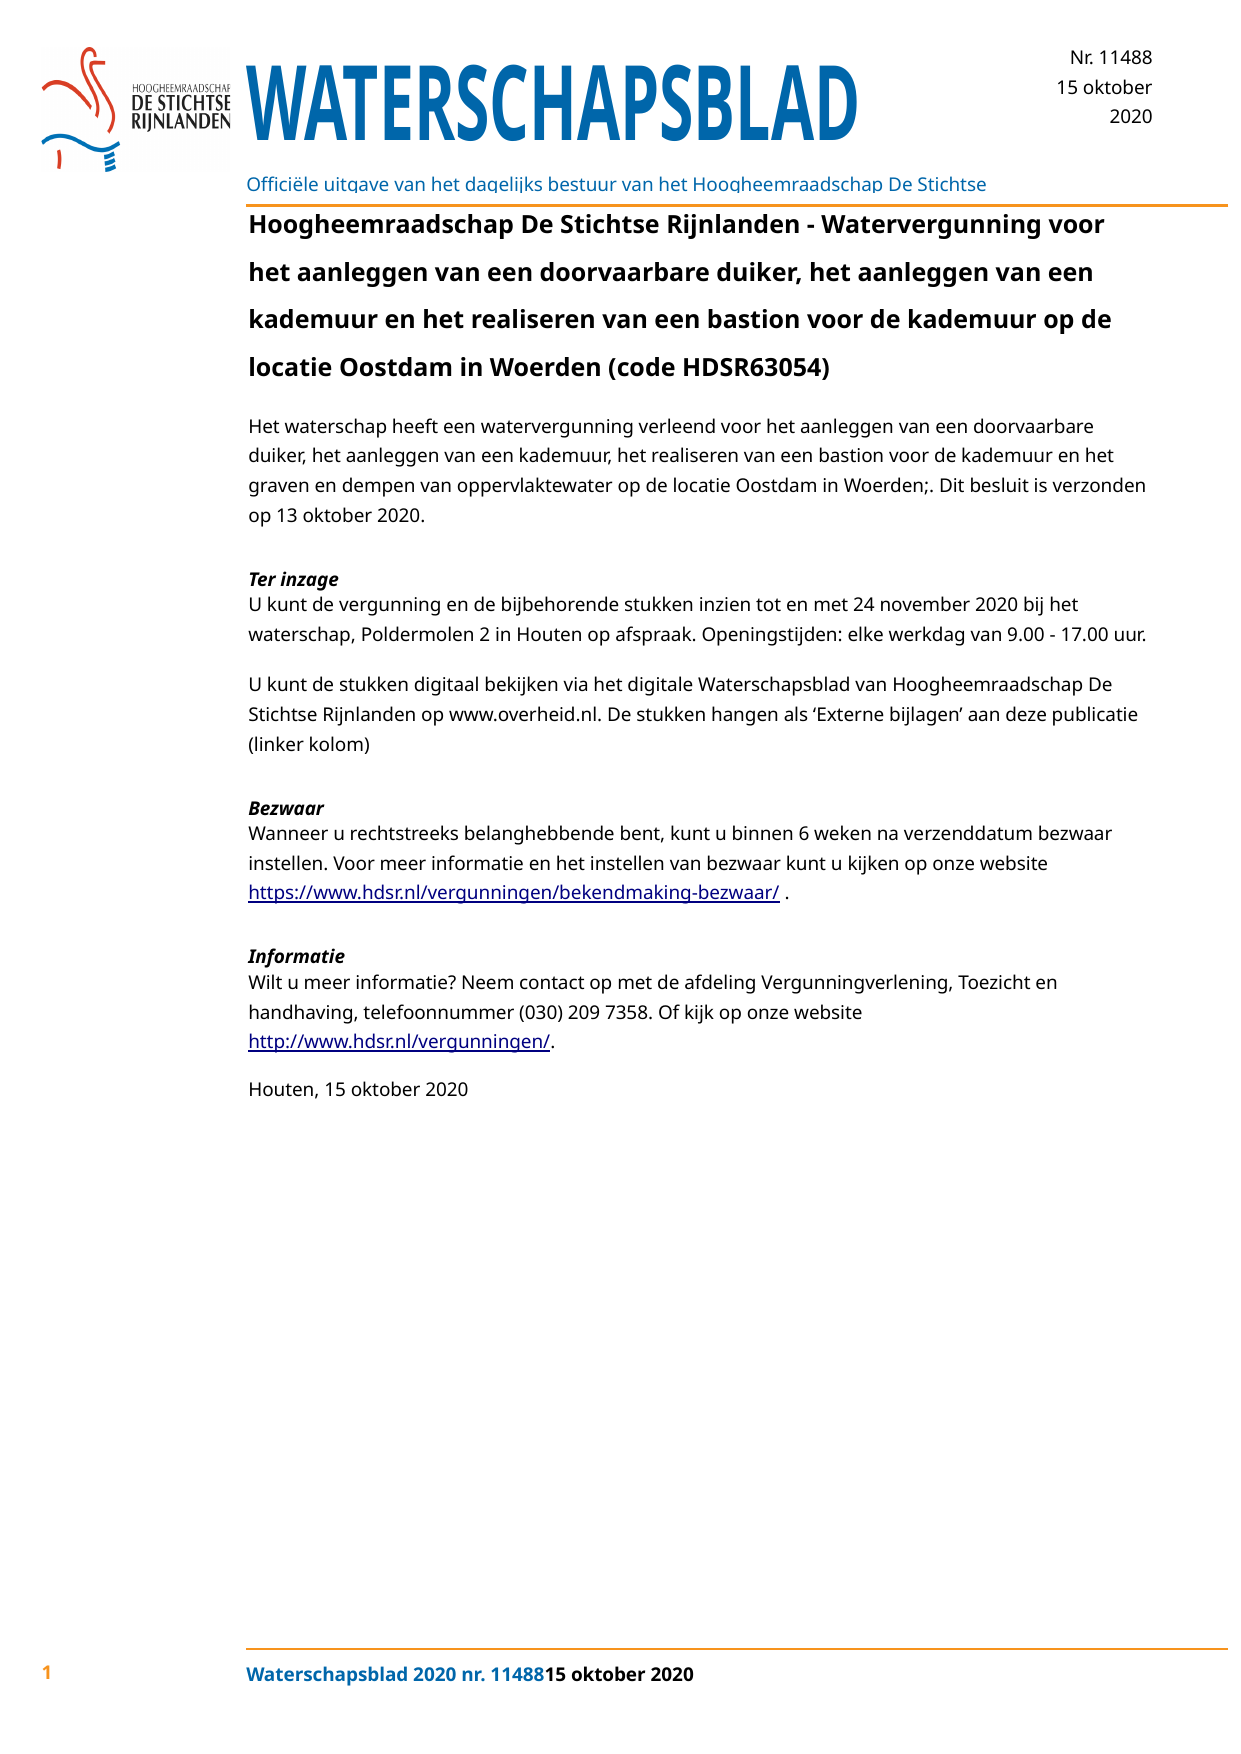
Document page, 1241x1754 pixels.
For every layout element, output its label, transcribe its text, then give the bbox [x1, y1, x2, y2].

text Wilt u meer informatie? Neem contact op met de afdeling Vergunningverlening, Toezicht en handhaving, telefoonnummer (030) 209 7358. Of kijk op onze website http://www.hdsr.nl/vergunningen/. [248, 969, 1152, 1054]
text Informatie [248, 943, 1152, 969]
text Houten, 15 oktober 2020 [248, 1076, 1152, 1102]
text Wanneer u rechtstreeks belanghebbende bent, kunt u binnen 6 weken na verzenddatum bezwaar instellen. Voor meer informatie en het instellen van bezwaar kunt u kijken op onze website https://www.hdsr.nl/vergunningen/bekendmaking-bezwaar/ . [248, 820, 1152, 905]
picture [41, 47, 231, 172]
text U kunt de stukken digitaal bekijken via het digitale Waterschapsblad van Hoogheemraadschap De Stichtse Rijnlanden op www.overheid.nl. De stukken hangen als ‘Externe bijlagen’ aan deze publicatie (linker kolom) [248, 672, 1152, 756]
text Bezwaar [248, 795, 1152, 820]
text U kunt de vergunning en de bijbehorende stukken inzien tot en met 24 november 2020 bij het waterschap, Poldermolen 2 in Houten op afspraak. Openingstijden: elke werkdag van 9.00 - 17.00 uur. [248, 592, 1152, 647]
text Het waterschap heeft een watervergunning verleend voor het aanleggen van een doorvaarbare duiker, het aanleggen van een kademuur, het realiseren van een bastion voor de kademuur en het graven en dempen van oppervlaktewater op de locatie Oostdam in Woerden;. Dit besluit is verzonden op 13 oktober 2020. [248, 413, 1152, 528]
text Hoogheemraadschap De Stichtse Rijnlanden - Watervergunning voor het aanleggen van een doorvaarbare duiker, het aanleggen van een kademuur en het realiseren van een bastion voor de kademuur op de locatie Oostdam in Woerden (code HDSR63054) [248, 207, 1152, 384]
text Ter inzage [248, 566, 1152, 592]
